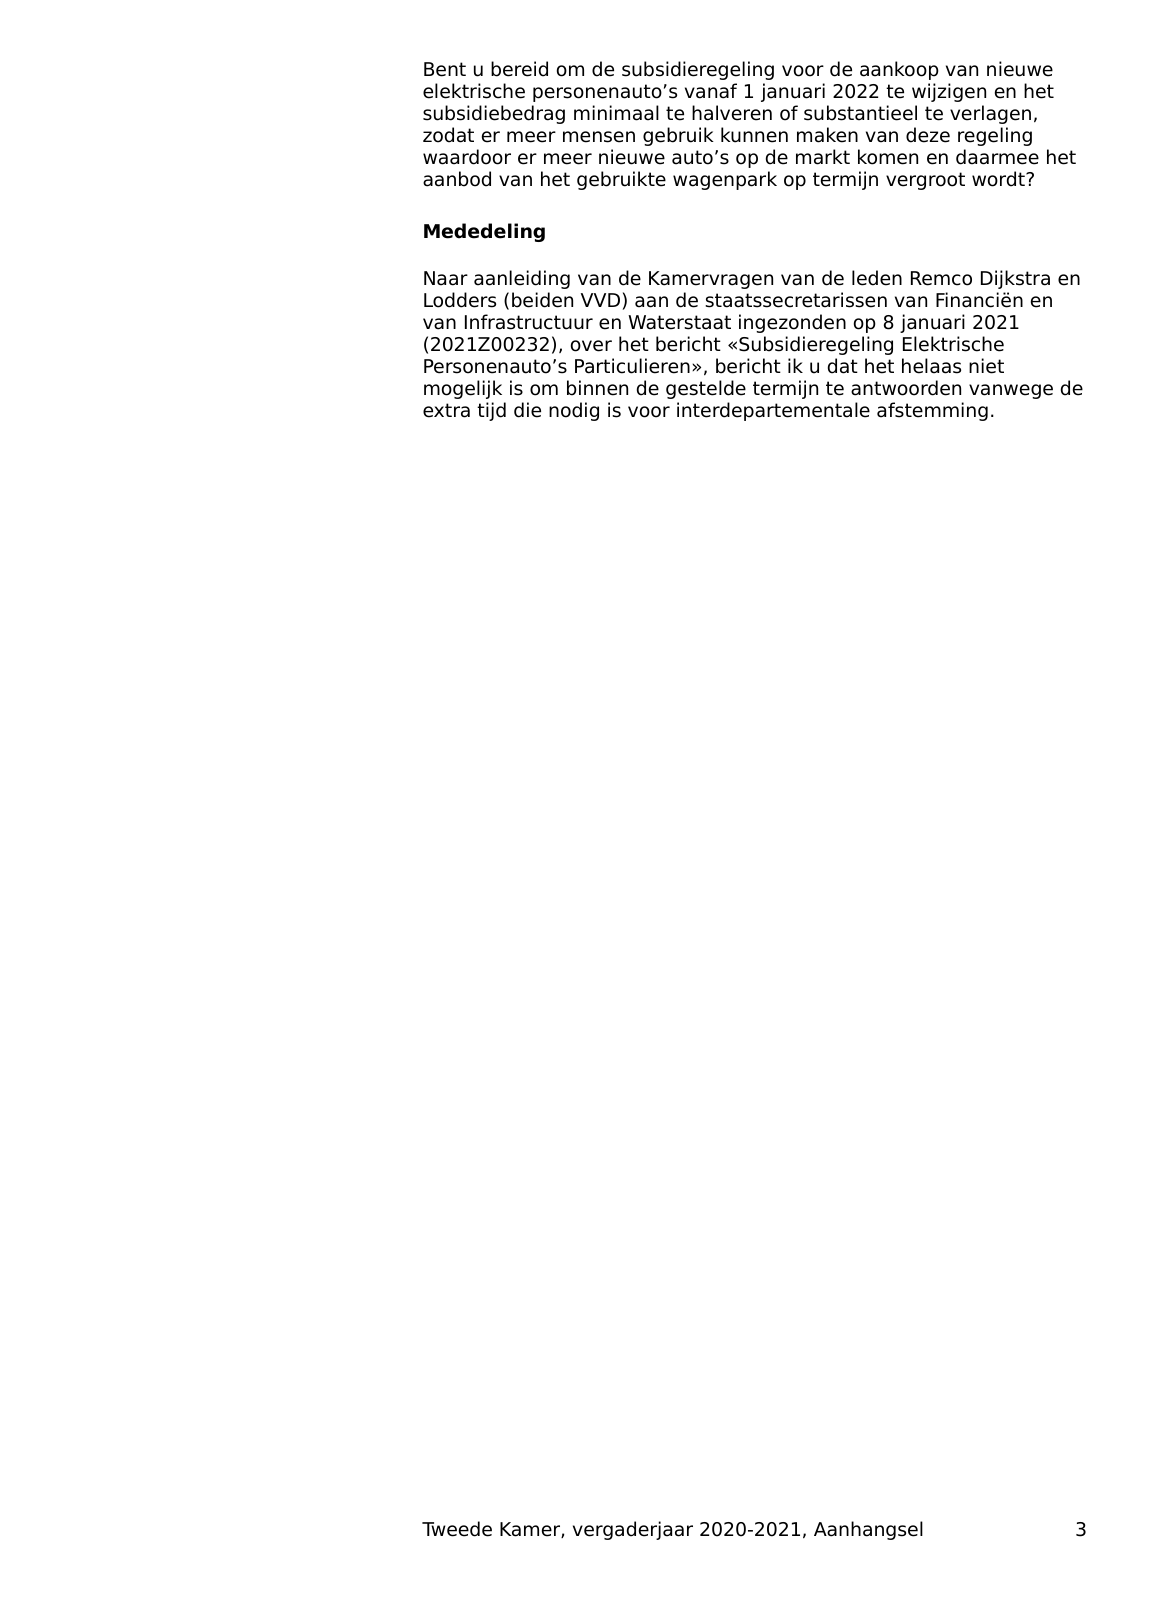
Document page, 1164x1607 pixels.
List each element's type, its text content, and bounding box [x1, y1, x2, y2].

text Naar aanleiding van de Kamervragen van de leden Remco Dijkstra en Lodders (beiden VVD) aan de staatssecretarissen van Financiën en van Infrastructuur en Waterstaat ingezonden op 8 januari 2021 (2021Z00232), over het bericht «Subsidieregeling Elektrische Personenauto’s Particulieren», bericht ik u dat het helaas niet mogelijk is om binnen de gestelde termijn te antwoorden vanwege de extra tijd die nodig is voor interdepartementale afstemming. [422, 268, 1087, 422]
text Bent u bereid om de subsidieregeling voor de aankoop van nieuwe elektrische personenauto’s vanaf 1 januari 2022 te wijzigen en het subsidiebedrag minimaal te halveren of substantieel te verlagen, zodat er meer mensen gebruik kunnen maken van deze regeling waardoor er meer nieuwe auto’s op de markt komen en daarmee het aanbod van het gebruikte wagenpark op termijn vergroot wordt? [422, 59, 1087, 191]
subtitle Mededeling [422, 221, 1087, 243]
